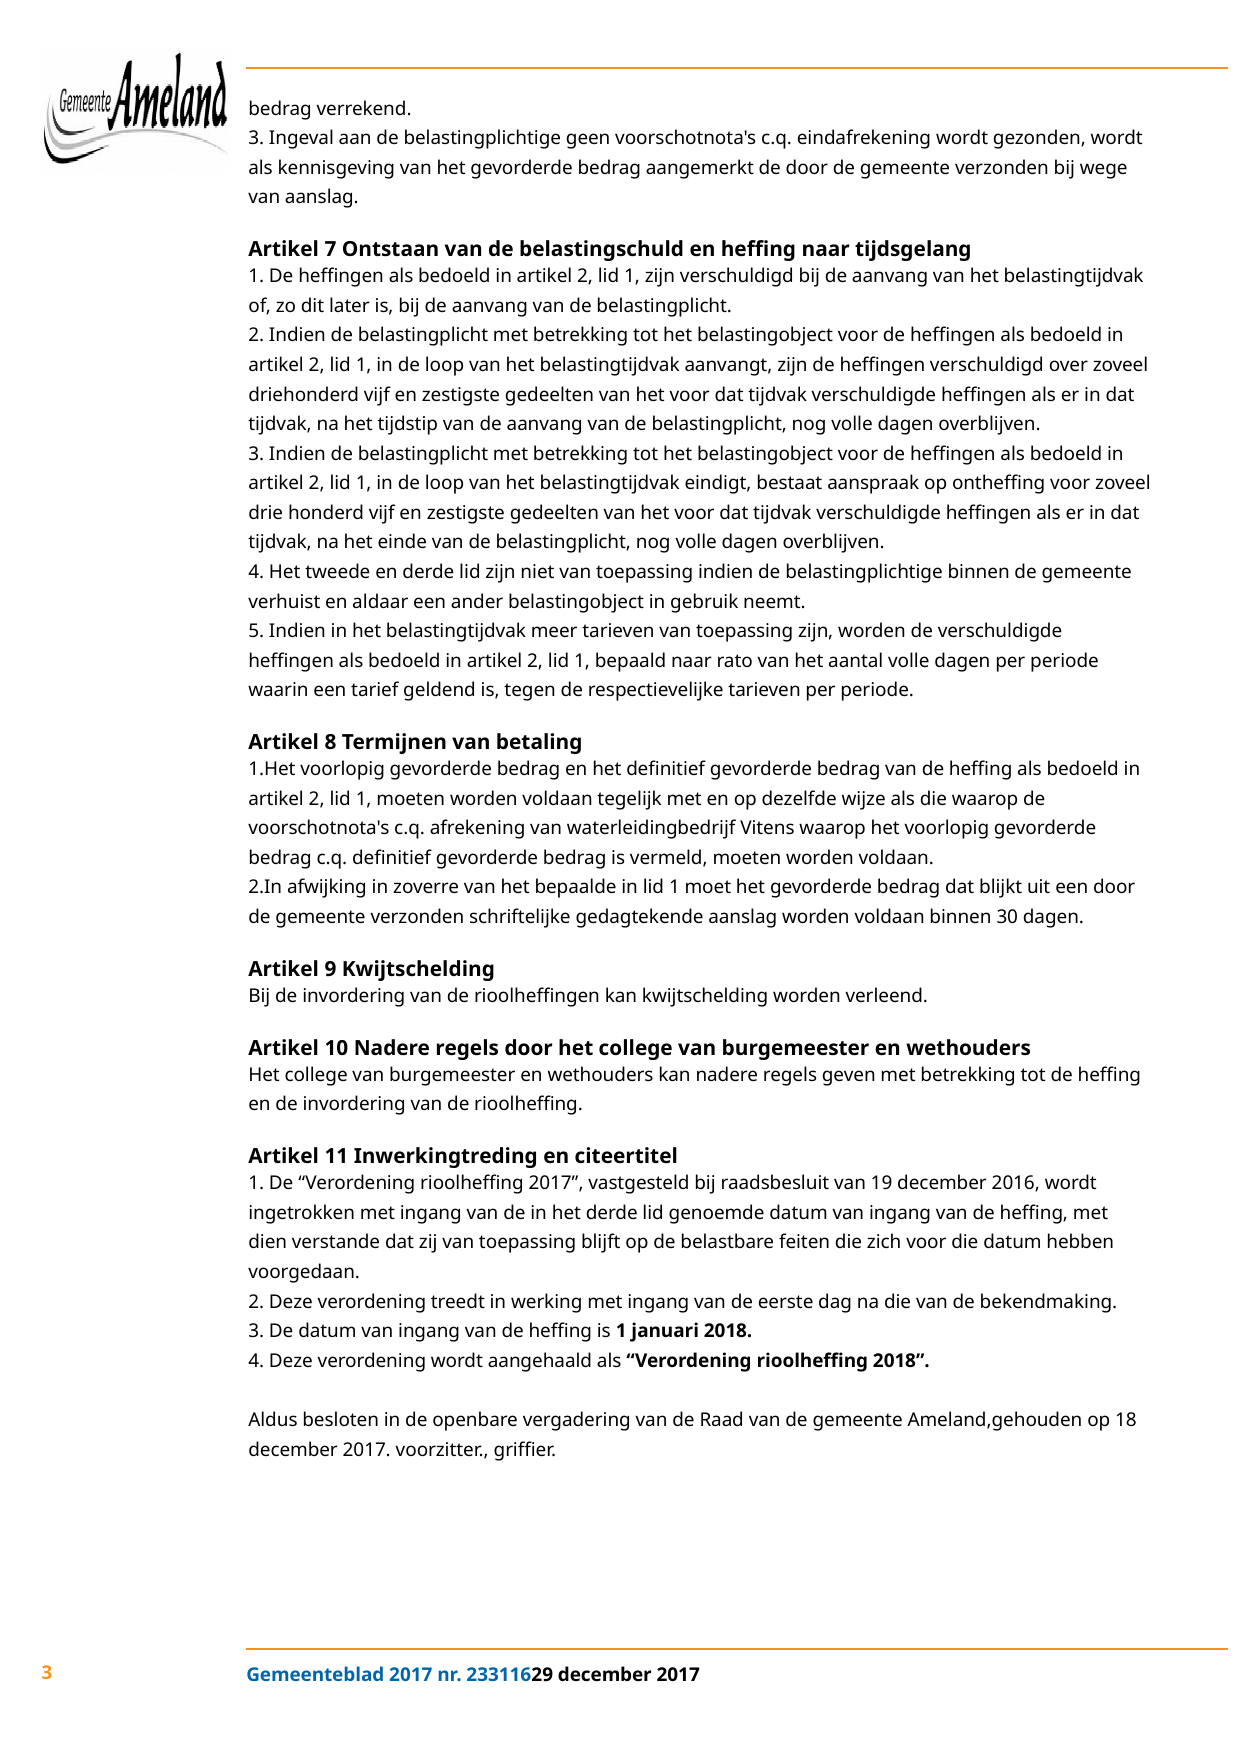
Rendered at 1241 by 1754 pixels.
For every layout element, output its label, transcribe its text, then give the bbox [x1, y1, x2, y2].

text Aldus besloten in de openbare vergadering van de Raad van de gemeente Ameland,gehouden op 18 december 2017. voorzitter., griffier. [248, 1406, 1152, 1461]
text 5. Indien in het belastingtijdvak meer tarieven van toepassing zijn, worden de verschuldigde heffingen als bedoeld in artikel 2, lid 1, bepaald naar rato van het aantal volle dagen per periode waarin een tarief geldend is, tegen de respectievelijke tarieven per periode. [248, 617, 1152, 702]
text 2. Deze verordening treedt in werking met ingang van de eerste dag na die van de bekendmaking. [248, 1288, 1152, 1313]
text 1.Het voorlopig gevorderde bedrag en het definitief gevorderde bedrag van de heffing als bedoeld in artikel 2, lid 1, moeten worden voldaan tegelijk met en op dezelfde wijze als die waarop de voorschotnota's c.q. afrekening van waterleidingbedrijf Vitens waarop het voorlopig gevorderde bedrag c.q. definitief gevorderde bedrag is vermeld, moeten worden voldaan. [248, 755, 1152, 870]
text Bij de invordering van de rioolheffingen kan kwijtschelding worden verleend. [248, 982, 1152, 1008]
text bedrag verrekend. [248, 95, 1152, 121]
text 4. Deze verordening wordt aangehaald als “Verordening rioolheffing 2018”. [248, 1347, 1152, 1373]
text 2. Indien de belastingplicht met betrekking tot het belastingobject voor de heffingen als bedoeld in artikel 2, lid 1, in de loop van het belastingtijdvak aanvangt, zijn de heffingen verschuldigd over zoveel driehonderd vijf en zestigste gedeelten van het voor dat tijdvak verschuldigde heffingen als er in dat tijdvak, na het tijdstip van de aanvang van de belastingplicht, nog volle dagen overblijven. [248, 322, 1152, 436]
text Artikel 11 Inwerkingtreding en citeertitel [248, 1141, 1152, 1169]
text Artikel 7 Ontstaan van de belastingschuld en heffing naar tijdsgelang [248, 234, 1152, 262]
text Het college van burgemeester en wethouders kan nadere regels geven met betrekking tot de heffing en de invordering van de rioolheffing. [248, 1061, 1152, 1116]
text 1. De “Verordening rioolheffing 2017”, vastgesteld bij raadsbesluit van 19 december 2016, wordt ingetrokken met ingang van de in het derde lid genoemde datum van ingang van de heffing, met dien verstande dat zij van toepassing blijft op de belastbare feiten die zich voor die datum hebben voorgedaan. [248, 1169, 1152, 1284]
text Artikel 10 Nadere regels door het college van burgemeester en wethouders [248, 1033, 1152, 1061]
text 4. Het tweede en derde lid zijn niet van toepassing indien de belastingplichtige binnen de gemeente verhuist en aldaar een ander belastingobject in gebruik neemt. [248, 558, 1152, 613]
text 2.In afwijking in zoverre van het bepaalde in lid 1 moet het gevorderde bedrag dat blijkt uit een door de gemeente verzonden schriftelijke gedagtekende aanslag worden voldaan binnen 30 dagen. [248, 874, 1152, 929]
text Artikel 8 Termijnen van betaling [248, 727, 1152, 755]
text Artikel 9 Kwijtschelding [248, 954, 1152, 982]
picture [41, 47, 231, 172]
text 3. Ingeval aan de belastingplichtige geen voorschotnota's c.q. eindafrekening wordt gezonden, wordt als kennisgeving van het gevorderde bedrag aangemerkt de door de gemeente verzonden bij wege van aanslag. [248, 124, 1152, 209]
text 3. De datum van ingang van de heffing is 1 januari 2018. [248, 1317, 1152, 1343]
text 1. De heffingen als bedoeld in artikel 2, lid 1, zijn verschuldigd bij de aanvang van het belastingtijdvak of, zo dit later is, bij de aanvang van de belastingplicht. [248, 262, 1152, 318]
text 3. Indien de belastingplicht met betrekking tot het belastingobject voor de heffingen als bedoeld in artikel 2, lid 1, in de loop van het belastingtijdvak eindigt, bestaat aanspraak op ontheffing voor zoveel drie honderd vijf en zestigste gedeelten van het voor dat tijdvak verschuldigde heffingen als er in dat tijdvak, na het einde van de belastingplicht, nog volle dagen overblijven. [248, 440, 1152, 554]
